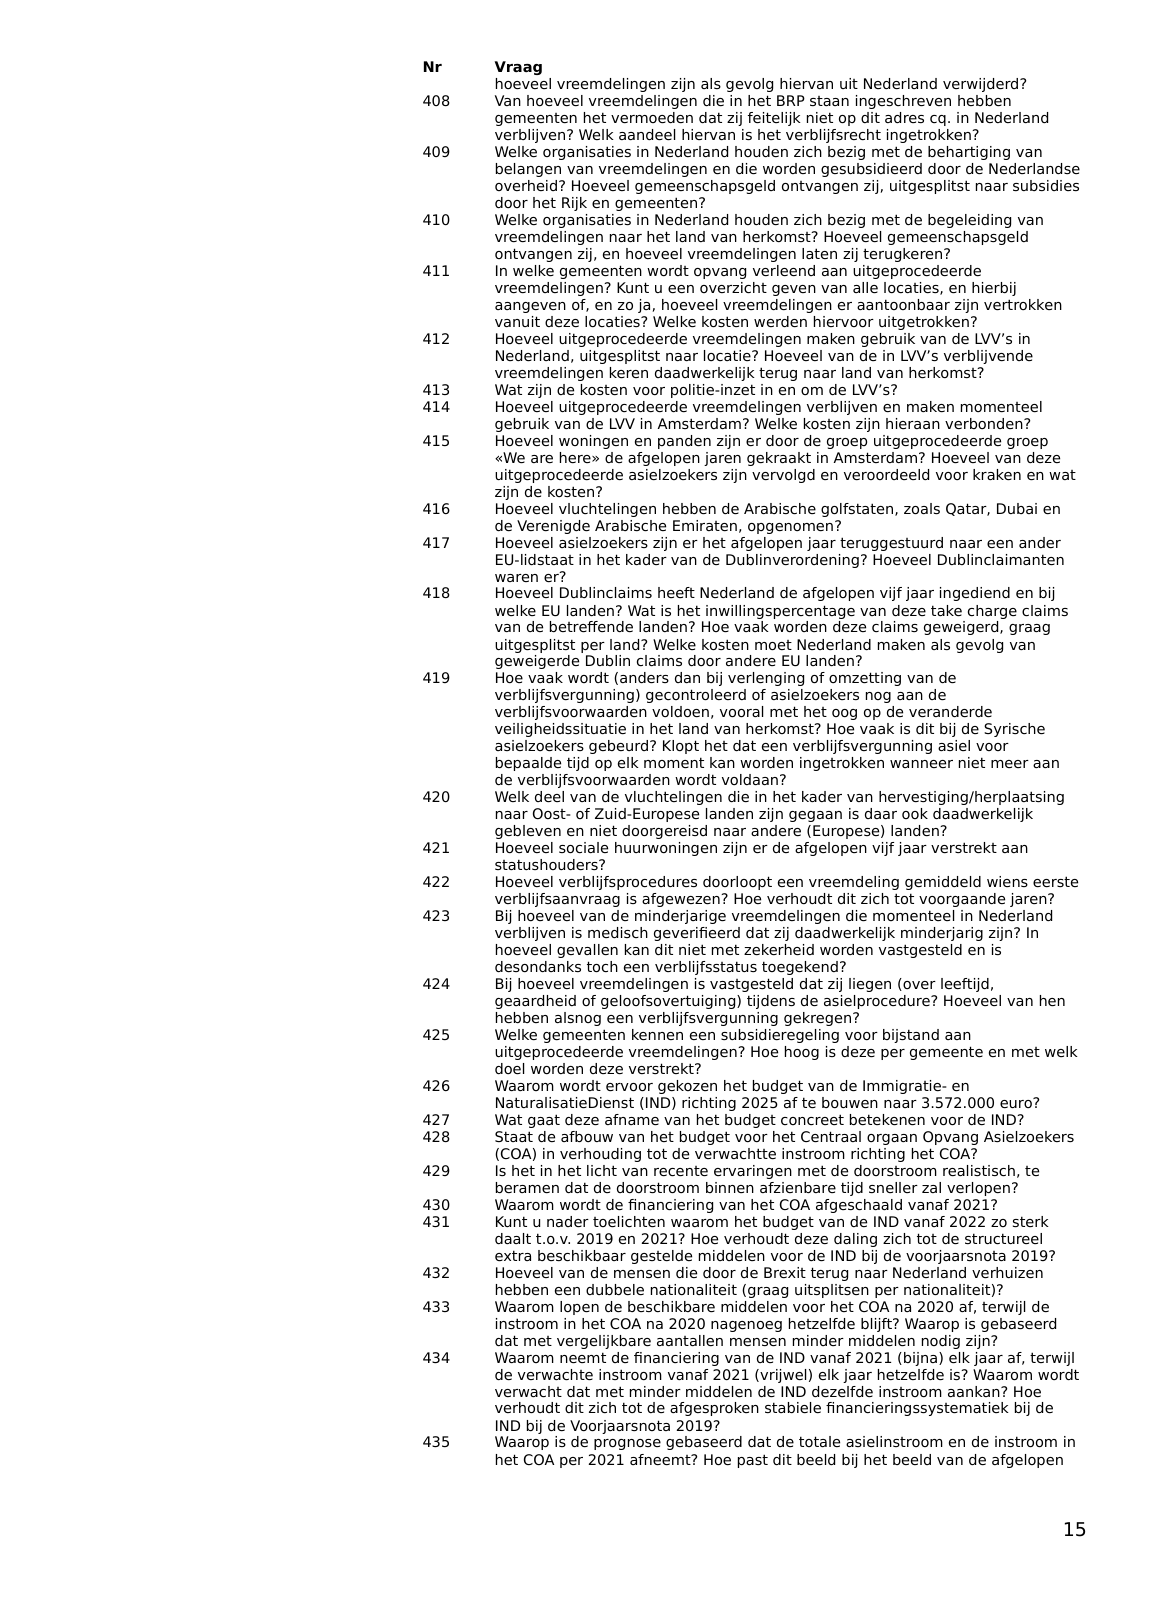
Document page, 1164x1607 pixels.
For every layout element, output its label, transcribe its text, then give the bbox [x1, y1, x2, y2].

table_cell 433 [422, 1299, 488, 1349]
table_cell In welke gemeenten wordt opvang verleend aan uitgeprocedeerde vreemdelingen? Kunt u een overzicht geven van alle locaties, en hierbij aangeven of, en zo ja, hoeveel vreemdelingen er aantoonbaar zijn vertrokken vanuit deze locaties? Welke kosten werden hiervoor uitgetrokken? [488, 263, 1087, 331]
table_cell Waarop is de prognose gebaseerd dat de totale asielinstroom en de instroom in het COA per 2021 afneemt? Hoe past dit beeld bij het beeld van de afgelopen [488, 1434, 1087, 1468]
table_cell 428 [422, 1129, 488, 1163]
table_cell Welke organisaties in Nederland houden zich bezig met de behartiging van belangen van vreemdelingen en die worden gesubsidieerd door de Nederlandse overheid? Hoeveel gemeenschapsgeld ontvangen zij, uitgesplitst naar subsidies door het Rijk en gemeenten? [488, 144, 1087, 212]
table_cell 415 [422, 433, 488, 501]
table_header Vraag [488, 59, 1087, 76]
table_cell 430 [422, 1197, 488, 1214]
table_cell Wat zijn de kosten voor politie-inzet in en om de LVV’s? [488, 382, 1087, 399]
table_cell 426 [422, 1078, 488, 1112]
table_cell hoeveel vreemdelingen zijn als gevolg hiervan uit Nederland verwijderd? [488, 76, 1087, 93]
table_cell Kunt u nader toelichten waarom het budget van de IND vanaf 2022 zo sterk daalt t.o.v. 2019 en 2021? Hoe verhoudt deze daling zich tot de structureel extra beschikbaar gestelde middelen voor de IND bij de voorjaarsnota 2019? [488, 1214, 1087, 1264]
table_cell 417 [422, 535, 488, 585]
table_cell Welke organisaties in Nederland houden zich bezig met de begeleiding van vreemdelingen naar het land van herkomst? Hoeveel gemeenschapsgeld ontvangen zij, en hoeveel vreemdelingen laten zij terugkeren? [488, 212, 1087, 263]
table_cell Hoeveel woningen en panden zijn er door de groep uitgeprocedeerde groep «We are here» de afgelopen jaren gekraakt in Amsterdam? Hoeveel van deze uitgeprocedeerde asielzoekers zijn vervolgd en veroordeeld voor kraken en wat zijn de kosten? [488, 433, 1087, 501]
table_cell Hoeveel Dublinclaims heeft Nederland de afgelopen vijf jaar ingediend en bij welke EU landen? Wat is het inwillingspercentage van deze take charge claims van de betreffende landen? Hoe vaak worden deze claims geweigerd, graag uitgesplitst per land? Welke kosten moet Nederland maken als gevolg van geweigerde Dublin claims door andere EU landen? [488, 585, 1087, 670]
table_cell 410 [422, 212, 488, 263]
table_cell Waarom wordt ervoor gekozen het budget van de Immigratie- en NaturalisatieDienst (IND) richting 2025 af te bouwen naar 3.572.000 euro? [488, 1078, 1087, 1112]
table_cell 411 [422, 263, 488, 331]
table_cell 435 [422, 1434, 488, 1468]
table_cell Hoe vaak wordt (anders dan bij verlenging of omzetting van de verblijfsvergunning) gecontroleerd of asielzoekers nog aan de verblijfsvoorwaarden voldoen, vooral met het oog op de veranderde veiligheidssituatie in het land van herkomst? Hoe vaak is dit bij de Syrische asielzoekers gebeurd? Klopt het dat een verblijfsvergunning asiel voor bepaalde tijd op elk moment kan worden ingetrokken wanneer niet meer aan de verblijfsvoorwaarden wordt voldaan? [488, 670, 1087, 789]
table_cell 429 [422, 1163, 488, 1197]
table_cell [422, 76, 488, 93]
table_cell Welke gemeenten kennen een subsidieregeling voor bijstand aan uitgeprocedeerde vreemdelingen? Hoe hoog is deze per gemeente en met welk doel worden deze verstrekt? [488, 1027, 1087, 1078]
table_cell Hoeveel van de mensen die door de Brexit terug naar Nederland verhuizen hebben een dubbele nationaliteit (graag uitsplitsen per nationaliteit)? [488, 1265, 1087, 1298]
table_cell Waarom wordt de financiering van het COA afgeschaald vanaf 2021? [488, 1197, 1087, 1214]
table_cell 416 [422, 501, 488, 534]
table_cell Bij hoeveel van de minderjarige vreemdelingen die momenteel in Nederland verblijven is medisch geverifieerd dat zij daadwerkelijk minderjarig zijn? In hoeveel gevallen kan dit niet met zekerheid worden vastgesteld en is desondanks toch een verblijfsstatus toegekend? [488, 908, 1087, 976]
table_header Nr [422, 59, 488, 76]
table_cell Waarom neemt de financiering van de IND vanaf 2021 (bijna) elk jaar af, terwijl de verwachte instroom vanaf 2021 (vrijwel) elk jaar hetzelfde is? Waarom wordt verwacht dat met minder middelen de IND dezelfde instroom aankan? Hoe verhoudt dit zich tot de afgesproken stabiele financieringssystematiek bij de IND bij de Voorjaarsnota 2019? [488, 1350, 1087, 1434]
table_cell Hoeveel uitgeprocedeerde vreemdelingen verblijven en maken momenteel gebruik van de LVV in Amsterdam? Welke kosten zijn hieraan verbonden? [488, 399, 1087, 433]
table_cell 422 [422, 874, 488, 908]
table_cell 408 [422, 93, 488, 144]
table_cell 420 [422, 789, 488, 840]
table_cell 412 [422, 331, 488, 382]
table_cell 432 [422, 1265, 488, 1298]
table_cell 423 [422, 908, 488, 976]
table_cell Hoeveel uitgeprocedeerde vreemdelingen maken gebruik van de LVV’s in Nederland, uitgesplitst naar locatie? Hoeveel van de in LVV’s verblijvende vreemdelingen keren daadwerkelijk terug naar land van herkomst? [488, 331, 1087, 382]
table_cell Hoeveel verblijfsprocedures doorloopt een vreemdeling gemiddeld wiens eerste verblijfsaanvraag is afgewezen? Hoe verhoudt dit zich tot voorgaande jaren? [488, 874, 1087, 908]
table_cell 421 [422, 840, 488, 874]
table_cell 413 [422, 382, 488, 399]
table_cell Hoeveel asielzoekers zijn er het afgelopen jaar teruggestuurd naar een ander EU-lidstaat in het kader van de Dublinverordening? Hoeveel Dublinclaimanten waren er? [488, 535, 1087, 585]
table_cell 434 [422, 1350, 488, 1434]
table_cell 418 [422, 585, 488, 670]
table_cell Is het in het licht van recente ervaringen met de doorstroom realistisch, te beramen dat de doorstroom binnen afzienbare tijd sneller zal verlopen? [488, 1163, 1087, 1197]
table_cell 424 [422, 976, 488, 1027]
table_cell 419 [422, 670, 488, 789]
table_cell 409 [422, 144, 488, 212]
table_cell Staat de afbouw van het budget voor het Centraal orgaan Opvang Asielzoekers (COA) in verhouding tot de verwachtte instroom richting het COA? [488, 1129, 1087, 1163]
table_cell Hoeveel vluchtelingen hebben de Arabische golfstaten, zoals Qatar, Dubai en de Verenigde Arabische Emiraten, opgenomen? [488, 501, 1087, 534]
table_cell 431 [422, 1214, 488, 1264]
table_cell Van hoeveel vreemdelingen die in het BRP staan ingeschreven hebben gemeenten het vermoeden dat zij feitelijk niet op dit adres cq. in Nederland verblijven? Welk aandeel hiervan is het verblijfsrecht ingetrokken? [488, 93, 1087, 144]
table_cell Bij hoeveel vreemdelingen is vastgesteld dat zij liegen (over leeftijd, geaardheid of geloofsovertuiging) tijdens de asielprocedure? Hoeveel van hen hebben alsnog een verblijfsvergunning gekregen? [488, 976, 1087, 1027]
table_cell 425 [422, 1027, 488, 1078]
table_cell 414 [422, 399, 488, 433]
table_cell Welk deel van de vluchtelingen die in het kader van hervestiging/herplaatsing naar Oost- of Zuid-Europese landen zijn gegaan is daar ook daadwerkelijk gebleven en niet doorgereisd naar andere (Europese) landen? [488, 789, 1087, 840]
table_cell 427 [422, 1112, 488, 1129]
table_cell Hoeveel sociale huurwoningen zijn er de afgelopen vijf jaar verstrekt aan statushouders? [488, 840, 1087, 874]
table_cell Waarom lopen de beschikbare middelen voor het COA na 2020 af, terwijl de instroom in het COA na 2020 nagenoeg hetzelfde blijft? Waarop is gebaseerd dat met vergelijkbare aantallen mensen minder middelen nodig zijn? [488, 1299, 1087, 1349]
table_cell Wat gaat deze afname van het budget concreet betekenen voor de IND? [488, 1112, 1087, 1129]
